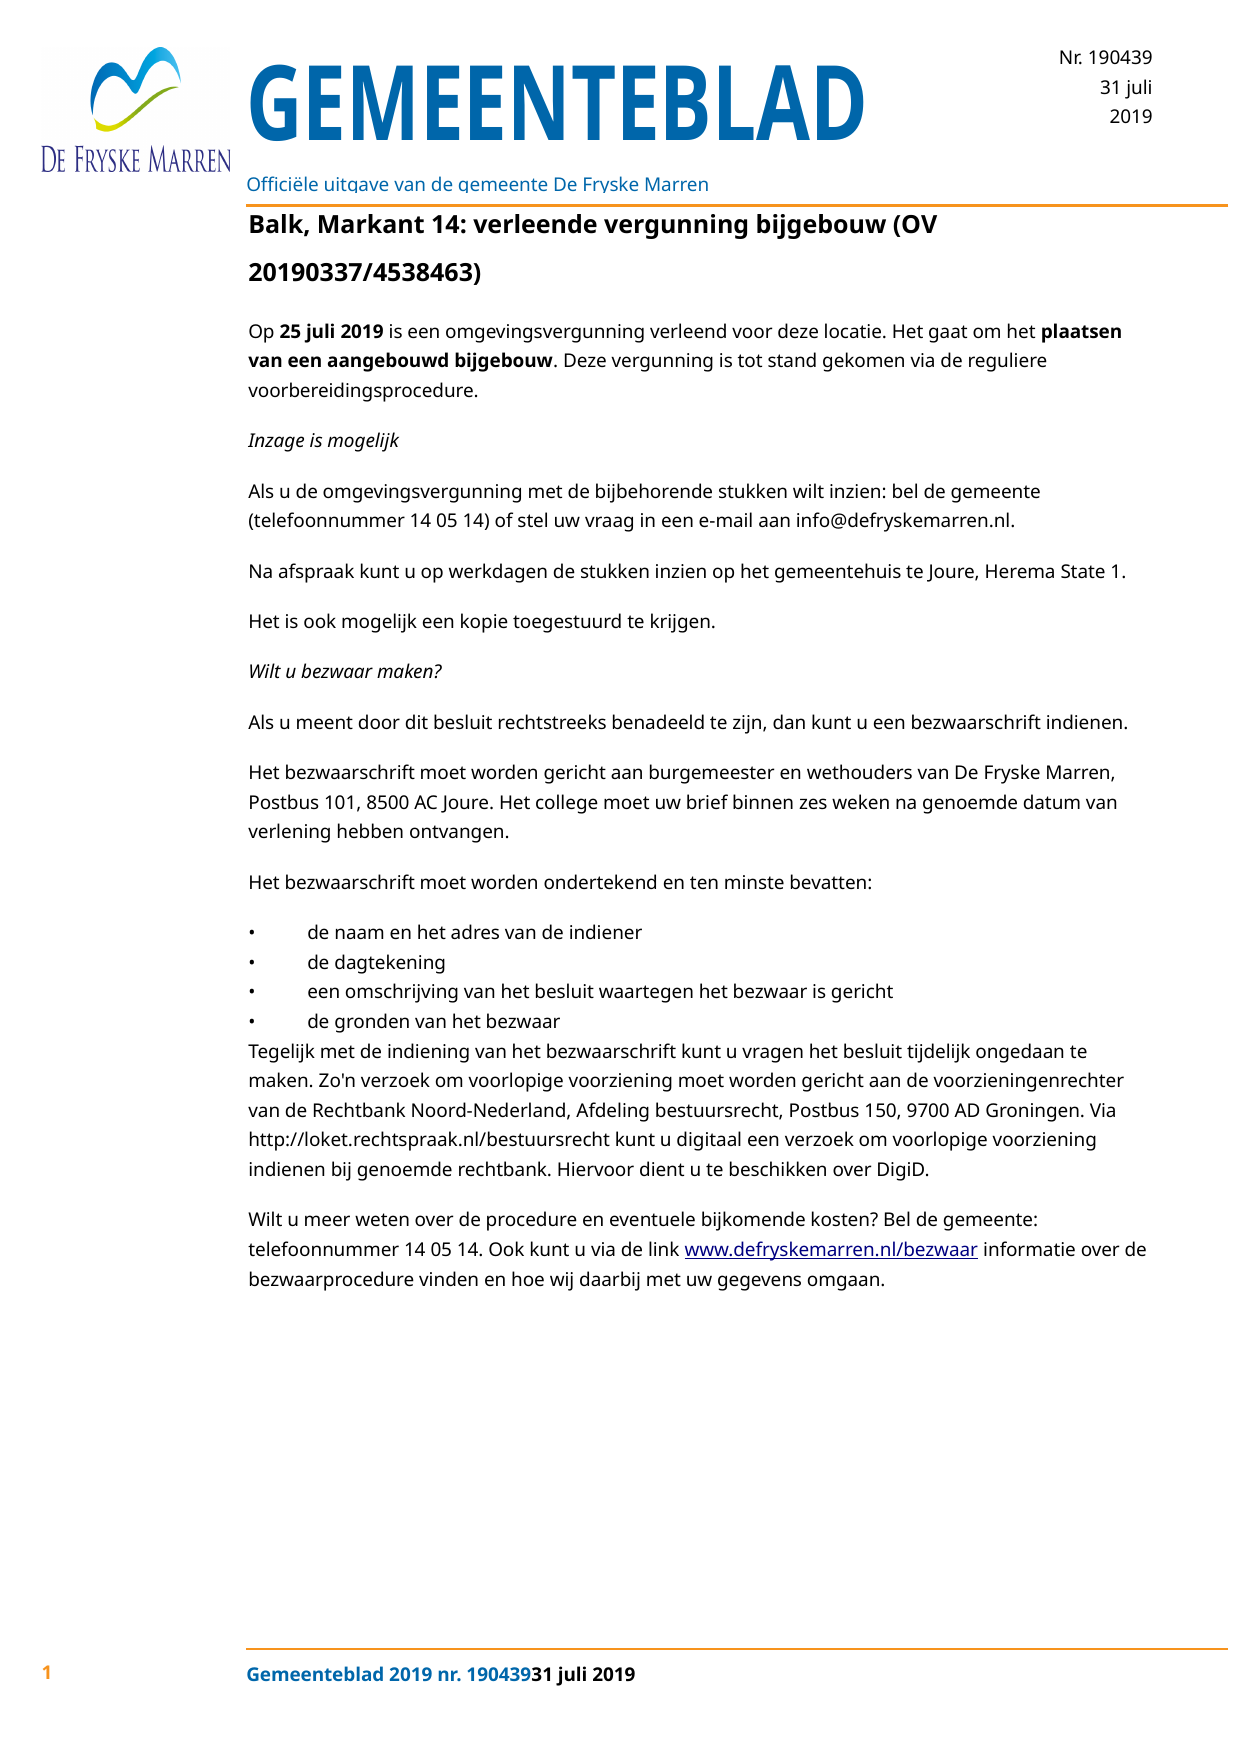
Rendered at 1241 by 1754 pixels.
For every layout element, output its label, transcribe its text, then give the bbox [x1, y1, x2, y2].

text Het bezwaarschrift moet worden ondertekend en ten minste bevatten: [248, 869, 1152, 895]
text Inzage is mogelijk [248, 427, 1152, 453]
list de naam en het adres van de indiener [248, 919, 1152, 945]
text Balk, Markant 14: verleende vergunning bijgebouw (OV 20190337/4538463) [248, 207, 1152, 288]
list een omschrijving van het besluit waartegen het bezwaar is gericht [248, 979, 1152, 1004]
text Het bezwaarschrift moet worden gericht aan burgemeester en wethouders van De Fryske Marren, Postbus 101, 8500 AC Joure. Het college moet uw brief binnen zes weken na genoemde datum van verlening hebben ontvangen. [248, 759, 1152, 844]
text Het is ook mogelijk een kopie toegestuurd te krijgen. [248, 608, 1152, 634]
text Wilt u bezwaar maken? [248, 659, 1152, 684]
picture [41, 47, 231, 172]
list de dagtekening [248, 949, 1152, 975]
text Wilt u meer weten over de procedure en eventuele bijkomende kosten? Bel de gemeente: telefoonnummer 14 05 14. Ook kunt u via de link www.defryskemarren.nl/bezwaar informatie over de bezwaarprocedure vinden en hoe wij daarbij met uw gegevens omgaan. [248, 1207, 1152, 1292]
text Tegelijk met de indiening van het bezwaarschrift kunt u vragen het besluit tijdelijk ongedaan te maken. Zo'n verzoek om voorlopige voorziening moet worden gericht aan de voorzieningenrechter van de Rechtbank Noord-Nederland, Afdeling bestuursrecht, Postbus 150, 9700 AD Groningen. Via http://loket.rechtspraak.nl/bestuursrecht kunt u digitaal een verzoek om voorlopige voorziening indienen bij genoemde rechtbank. Hiervoor dient u te beschikken over DigiD. [248, 1038, 1152, 1182]
text Na afspraak kunt u op werkdagen de stukken inzien op het gemeentehuis te Joure, Herema State 1. [248, 558, 1152, 584]
list de gronden van het bezwaar [248, 1008, 1152, 1034]
text Als u de omgevingsvergunning met de bijbehorende stukken wilt inzien: bel de gemeente (telefoonnummer 14 05 14) of stel uw vraag in een e-mail aan info@defryskemarren.nl. [248, 478, 1152, 533]
text Op 25 juli 2019 is een omgevingsvergunning verleend voor deze locatie. Het gaat om het plaatsen van een aangebouwd bijgebouw. Deze vergunning is tot stand gekomen via de reguliere voorbereidingsprocedure. [248, 318, 1152, 403]
text Als u meent door dit besluit rechtstreeks benadeeld te zijn, dan kunt u een bezwaarschrift indienen. [248, 709, 1152, 735]
